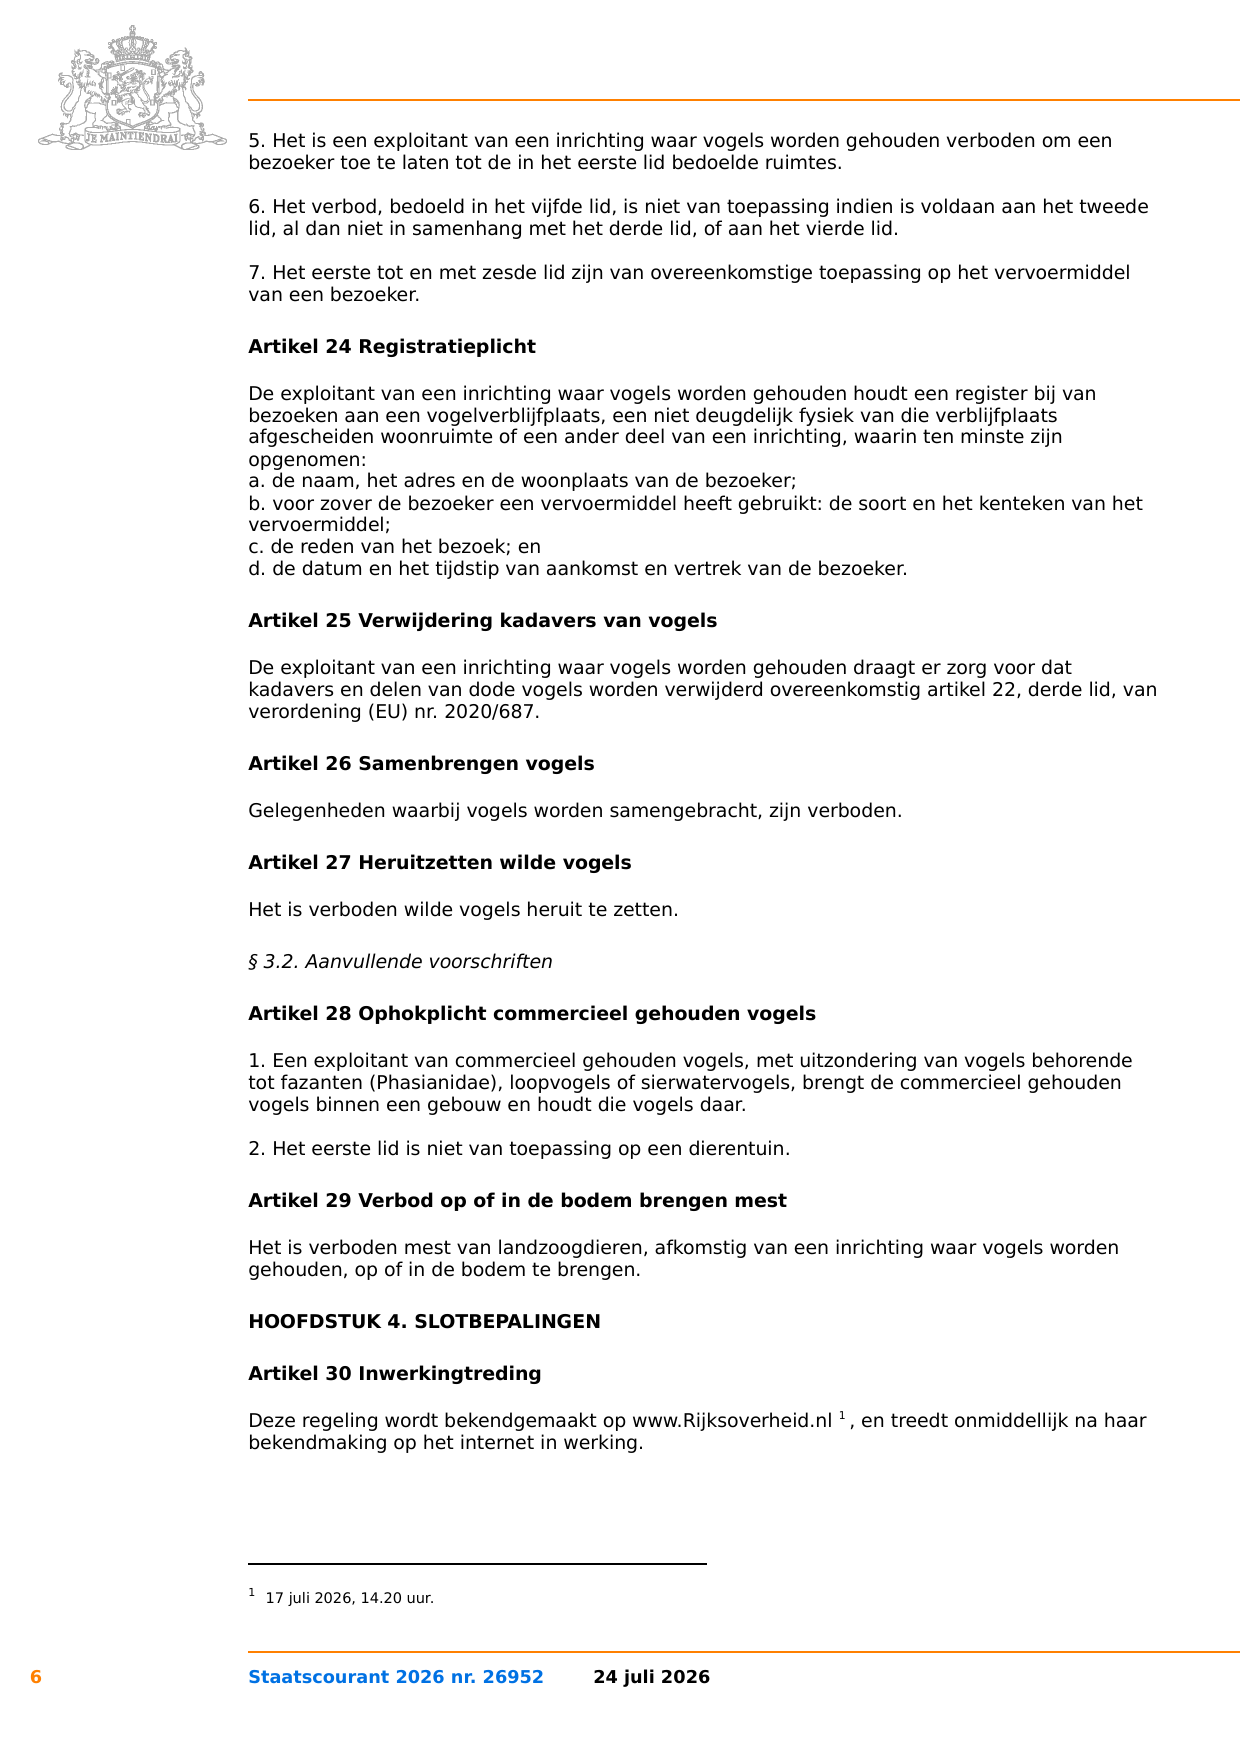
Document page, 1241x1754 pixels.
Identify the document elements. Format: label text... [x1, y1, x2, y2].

text 7. Het eerste tot en met zesde lid zijn van overeenkomstige toepassing op het vervoermiddel van een bezoeker. [248, 262, 1163, 306]
text b. voor zover de bezoeker een vervoermiddel heeft gebruikt: de soort en het kenteken van het vervoermiddel; [248, 492, 1163, 536]
text 1. Een exploitant van commercieel gehouden vogels, met uitzondering van vogels behorende tot fazanten (Phasianidae), loopvogels of sierwatervogels, brengt de commercieel gehouden vogels binnen een gebouw en houdt die vogels daar. [248, 1050, 1163, 1116]
text 6. Het verbod, bedoeld in het vijfde lid, is niet van toepassing indien is voldaan aan het tweede lid, al dan niet in samenhang met het derde lid, of aan het vierde lid. [248, 196, 1163, 240]
subtitle Artikel 29 Verbod op of in de bodem brengen mest [248, 1190, 1163, 1212]
text 17 juli 2026, 14.20 uur. [248, 1586, 1163, 1608]
subtitle Artikel 24 Registratieplicht [248, 336, 1163, 357]
picture [38, 25, 227, 150]
text c. de reden van het bezoek; en [248, 536, 1163, 558]
text De exploitant van een inrichting waar vogels worden gehouden houdt een register bij van bezoeken aan een vogelverblijfplaats, een niet deugdelijk fysiek van die verblijfplaats afgescheiden woonruimte of een ander deel van een inrichting, waarin ten minste zijn opgenomen: [248, 382, 1163, 470]
subtitle Artikel 30 Inwerkingtreding [248, 1363, 1163, 1385]
text Deze regeling wordt bekendgemaakt op www.Rijksoverheid.nl , en treedt onmiddellijk na haar bekendmaking op het internet in werking. [248, 1410, 1163, 1454]
text 2. Het eerste lid is niet van toepassing op een dierentuin. [248, 1138, 1163, 1160]
subtitle § 3.2. Aanvullende voorschriften [248, 951, 1163, 973]
subtitle Artikel 25 Verwijdering kadavers van vogels [248, 610, 1163, 632]
text Het is verboden mest van landzoogdieren, afkomstig van een inrichting waar vogels worden gehouden, op of in de bodem te brengen. [248, 1237, 1163, 1281]
subtitle Artikel 28 Ophokplicht commercieel gehouden vogels [248, 1003, 1163, 1025]
text a. de naam, het adres en de woonplaats van de bezoeker; [248, 470, 1163, 492]
text Gelegenheden waarbij vogels worden samengebracht, zijn verboden. [248, 800, 1163, 822]
subtitle Artikel 26 Samenbrengen vogels [248, 753, 1163, 775]
text 5. Het is een exploitant van een inrichting waar vogels worden gehouden verboden om een bezoeker toe te laten tot de in het eerste lid bedoelde ruimtes. [248, 130, 1163, 174]
text d. de datum en het tijdstip van aankomst en vertrek van de bezoeker. [248, 558, 1163, 580]
text Het is verboden wilde vogels heruit te zetten. [248, 899, 1163, 921]
subtitle HOOFDSTUK 4. SLOTBEPALINGEN [248, 1311, 1163, 1333]
text De exploitant van een inrichting waar vogels worden gehouden draagt er zorg voor dat kadavers en delen van dode vogels worden verwijderd overeenkomstig artikel 22, derde lid, van verordening (EU) nr. 2020/687. [248, 657, 1163, 723]
subtitle Artikel 27 Heruitzetten wilde vogels [248, 852, 1163, 874]
